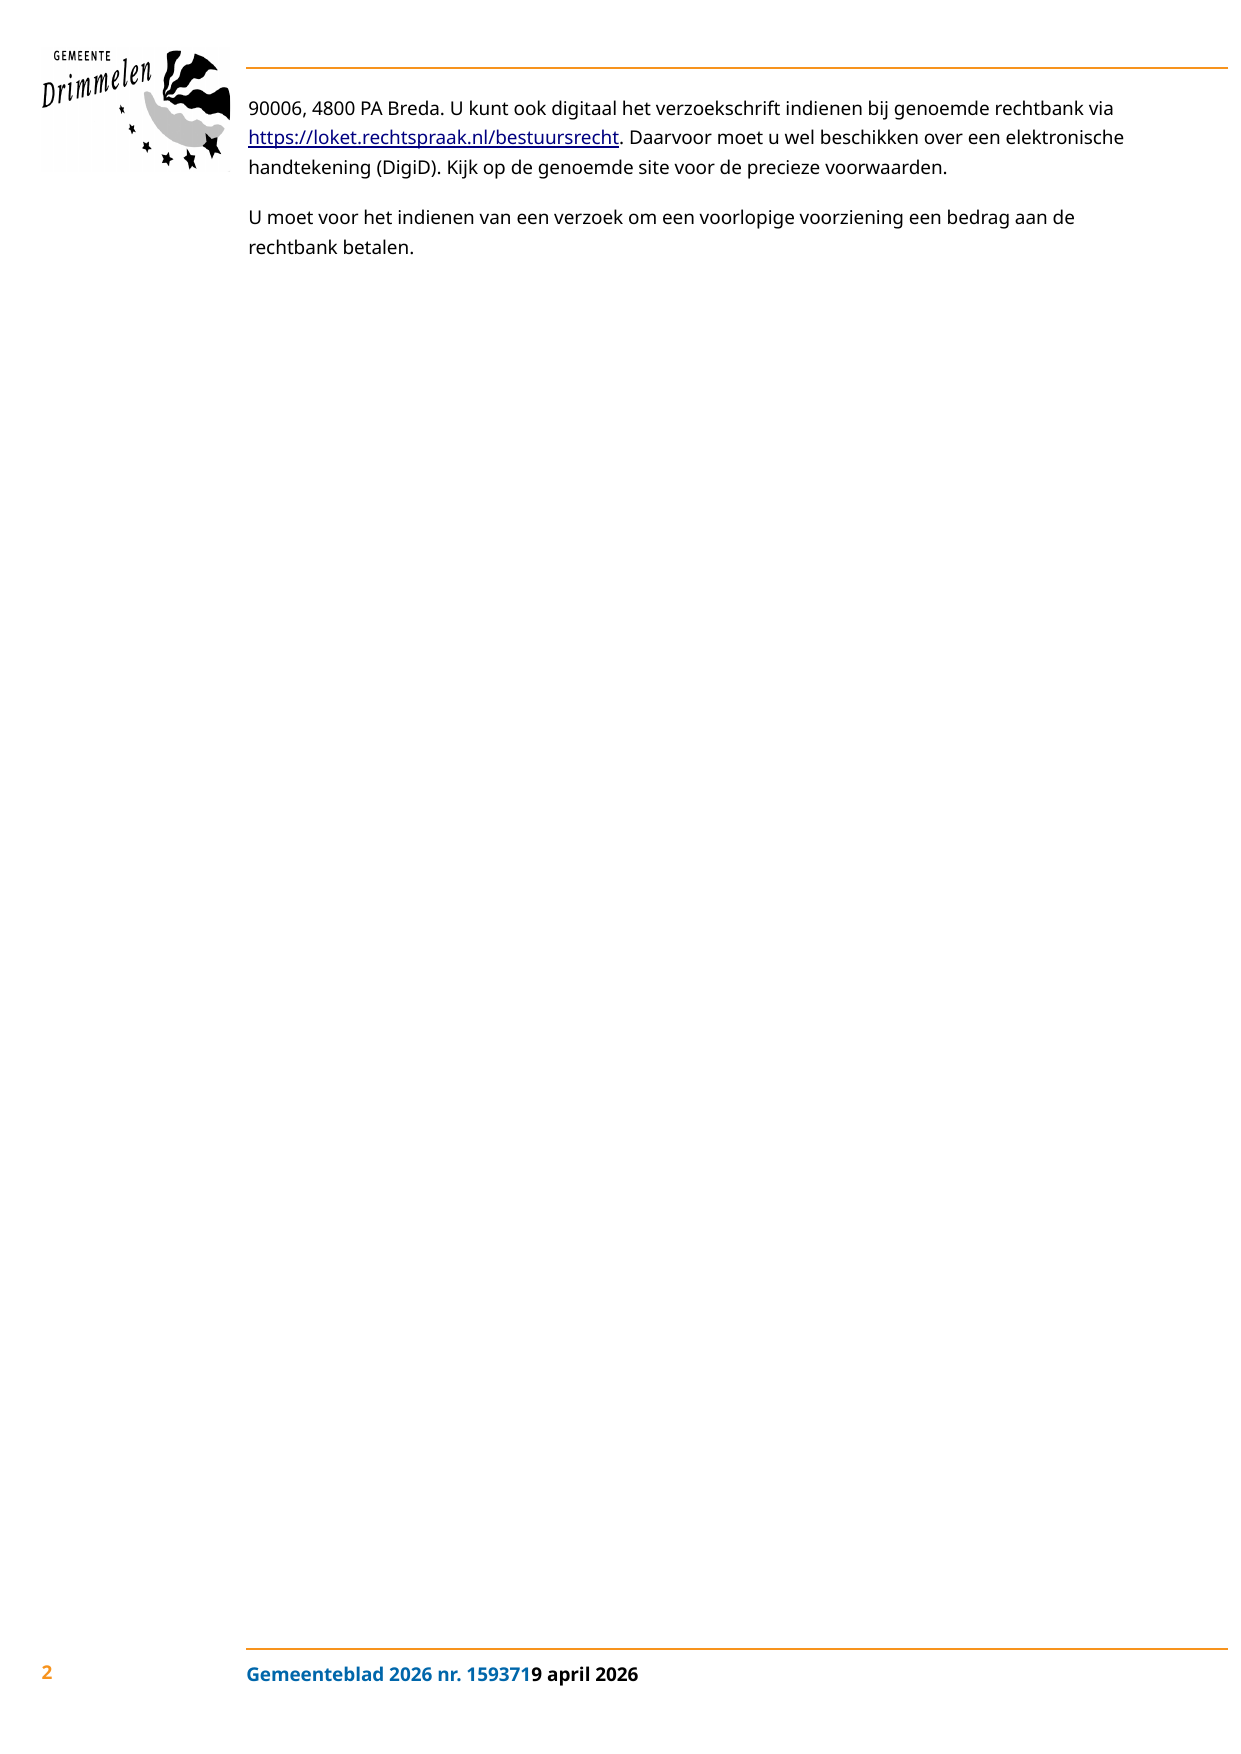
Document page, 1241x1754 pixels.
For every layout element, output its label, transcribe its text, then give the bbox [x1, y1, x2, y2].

picture [41, 47, 231, 172]
text U moet voor het indienen van een verzoek om een voorlopige voorziening een bedrag aan de rechtbank betalen. [248, 204, 1152, 260]
text 90006, 4800 PA Breda. U kunt ook digitaal het verzoekschrift indienen bij genoemde rechtbank via https://loket.rechtspraak.nl/bestuursrecht. Daarvoor moet u wel beschikken over een elektronische handtekening (DigiD). Kijk op de genoemde site voor de precieze voorwaarden. [248, 95, 1152, 180]
